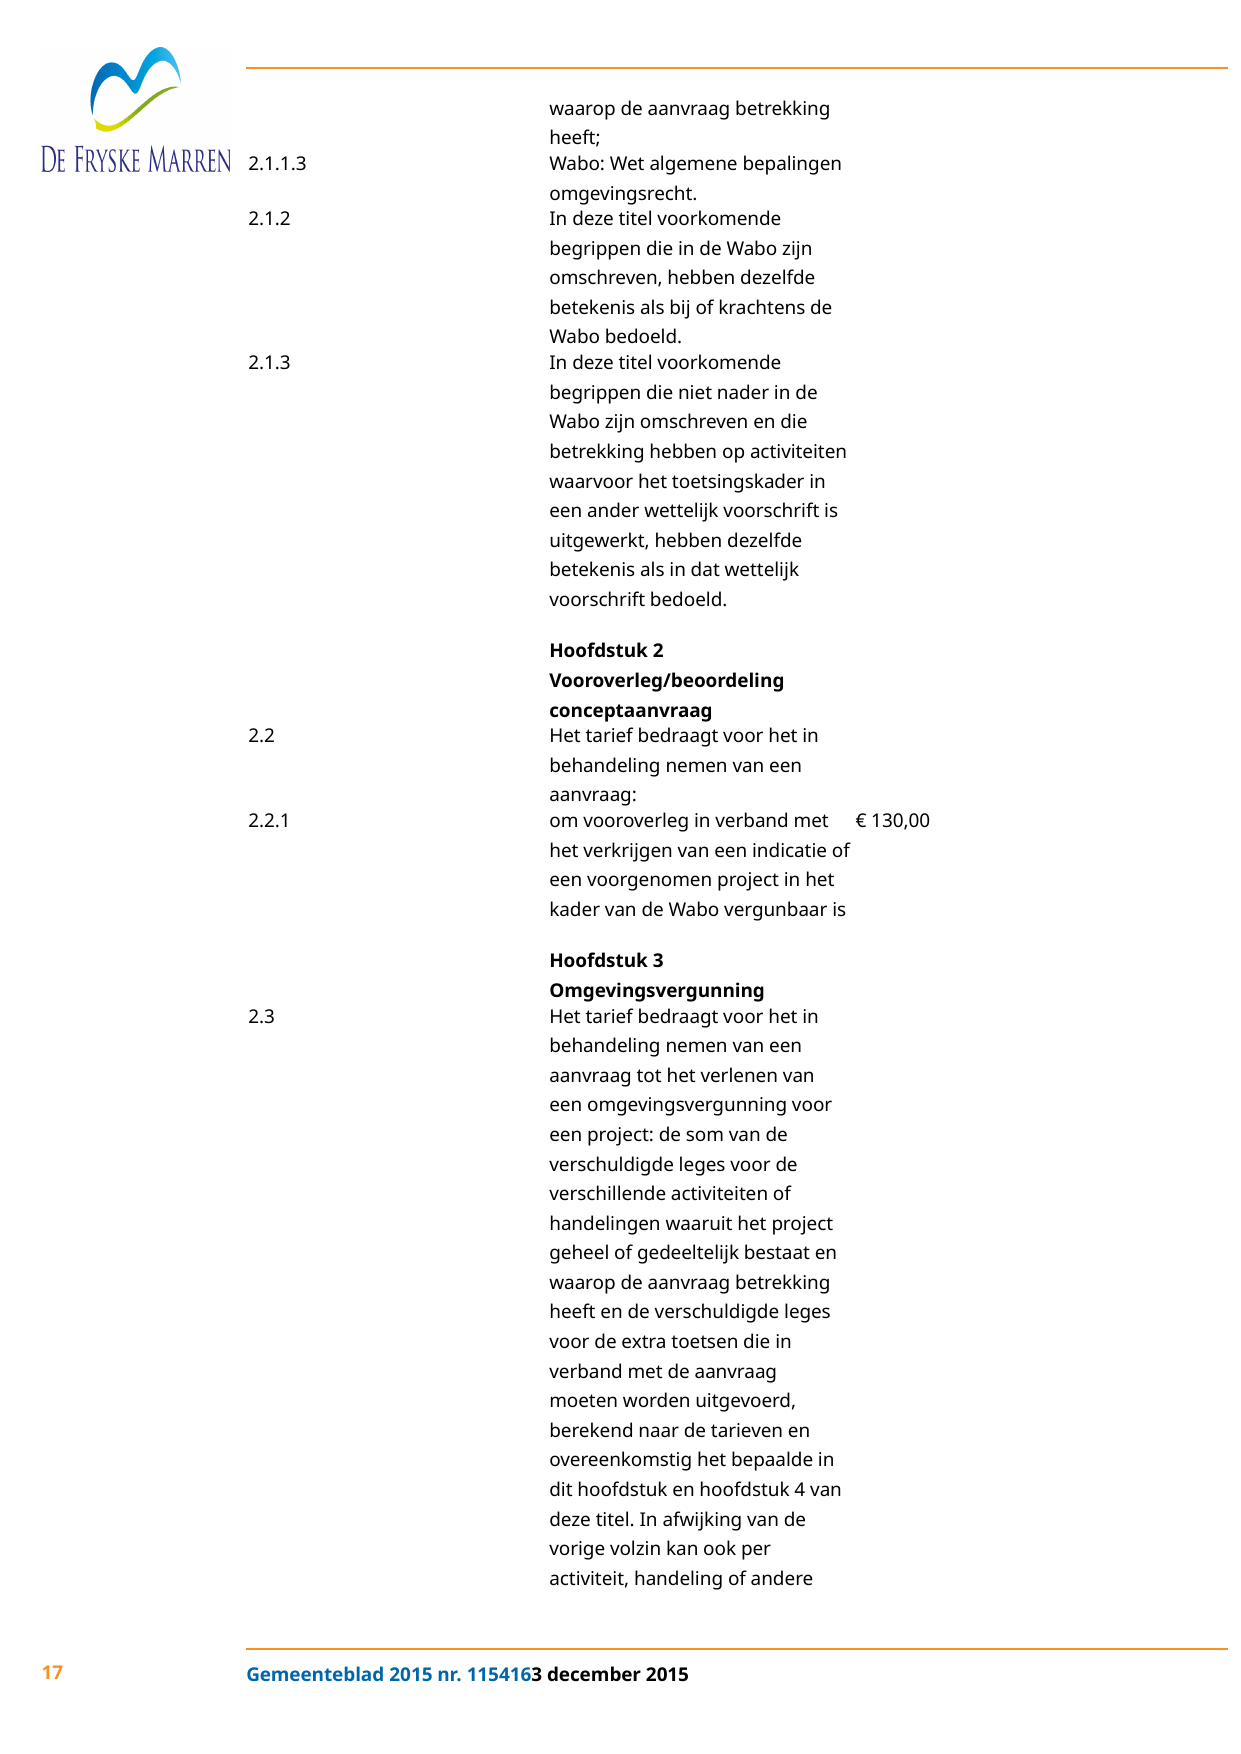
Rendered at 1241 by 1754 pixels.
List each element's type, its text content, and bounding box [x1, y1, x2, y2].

table_cell 2.1.1.3 [248, 150, 549, 205]
table_cell [248, 638, 549, 722]
table_cell [850, 922, 1152, 948]
table_cell In deze titel voorkomende begrippen die in de Wabo zijn omschreven, hebben dezelfde betekenis als bij of krachtens de Wabo bedoeld. [549, 205, 850, 349]
table_cell [549, 922, 850, 948]
table_cell [549, 612, 850, 638]
table_cell om vooroverleg in verband met het verkrijgen van een indicatie of een voorgenomen project in het kader van de Wabo vergunbaar is [549, 808, 850, 922]
table_cell Hoofdstuk 2 Vooroverleg/beoordeling conceptaanvraag [549, 638, 850, 722]
table_cell [850, 95, 1152, 150]
table_cell [850, 205, 1152, 349]
table_cell 2.3 [248, 1003, 549, 1591]
table_cell [850, 1003, 1152, 1591]
table_cell [850, 723, 1152, 807]
table_cell [850, 150, 1152, 205]
table_cell [850, 948, 1152, 1003]
table_cell [248, 612, 549, 638]
table_cell Wabo: Wet algemene bepalingen omgevingsrecht. [549, 150, 850, 205]
table_cell Het tarief bedraagt voor het in behandeling nemen van een aanvraag tot het verlenen van een omgevingsvergunning voor een project: de som van de verschuldigde leges voor de verschillende activiteiten of handelingen waaruit het project geheel of gedeeltelijk bestaat en waarop de aanvraag betrekking heeft en de verschuldigde leges voor de extra toetsen die in verband met de aanvraag moeten worden uitgevoerd, berekend naar de tarieven en overeenkomstig het bepaalde in dit hoofdstuk en hoofdstuk 4 van deze titel. In afwijking van de vorige volzin kan ook per activiteit, handeling of andere [549, 1003, 850, 1591]
table_cell 2.1.2 [248, 205, 549, 349]
table_cell [248, 95, 549, 150]
table_cell [850, 612, 1152, 638]
table_cell In deze titel voorkomende begrippen die niet nader in de Wabo zijn omschreven en die betrekking hebben op activiteiten waarvoor het toetsingskader in een ander wettelijk voorschrift is uitgewerkt, hebben dezelfde betekenis als in dat wettelijk voorschrift bedoeld. [549, 350, 850, 612]
table_cell [850, 638, 1152, 722]
picture [41, 47, 231, 172]
table_cell 2.1.3 [248, 350, 549, 612]
table_cell 2.2.1 [248, 808, 549, 922]
table_cell [850, 350, 1152, 612]
table_cell Hoofdstuk 3 Omgevingsvergunning [549, 948, 850, 1003]
table_cell [248, 922, 549, 948]
table_cell Het tarief bedraagt voor het in behandeling nemen van een aanvraag: [549, 723, 850, 807]
table_cell 2.2 [248, 723, 549, 807]
table_cell € 130,00 [850, 808, 1152, 922]
table_cell [248, 948, 549, 1003]
table_cell waarop de aanvraag betrekking heeft; [549, 95, 850, 150]
